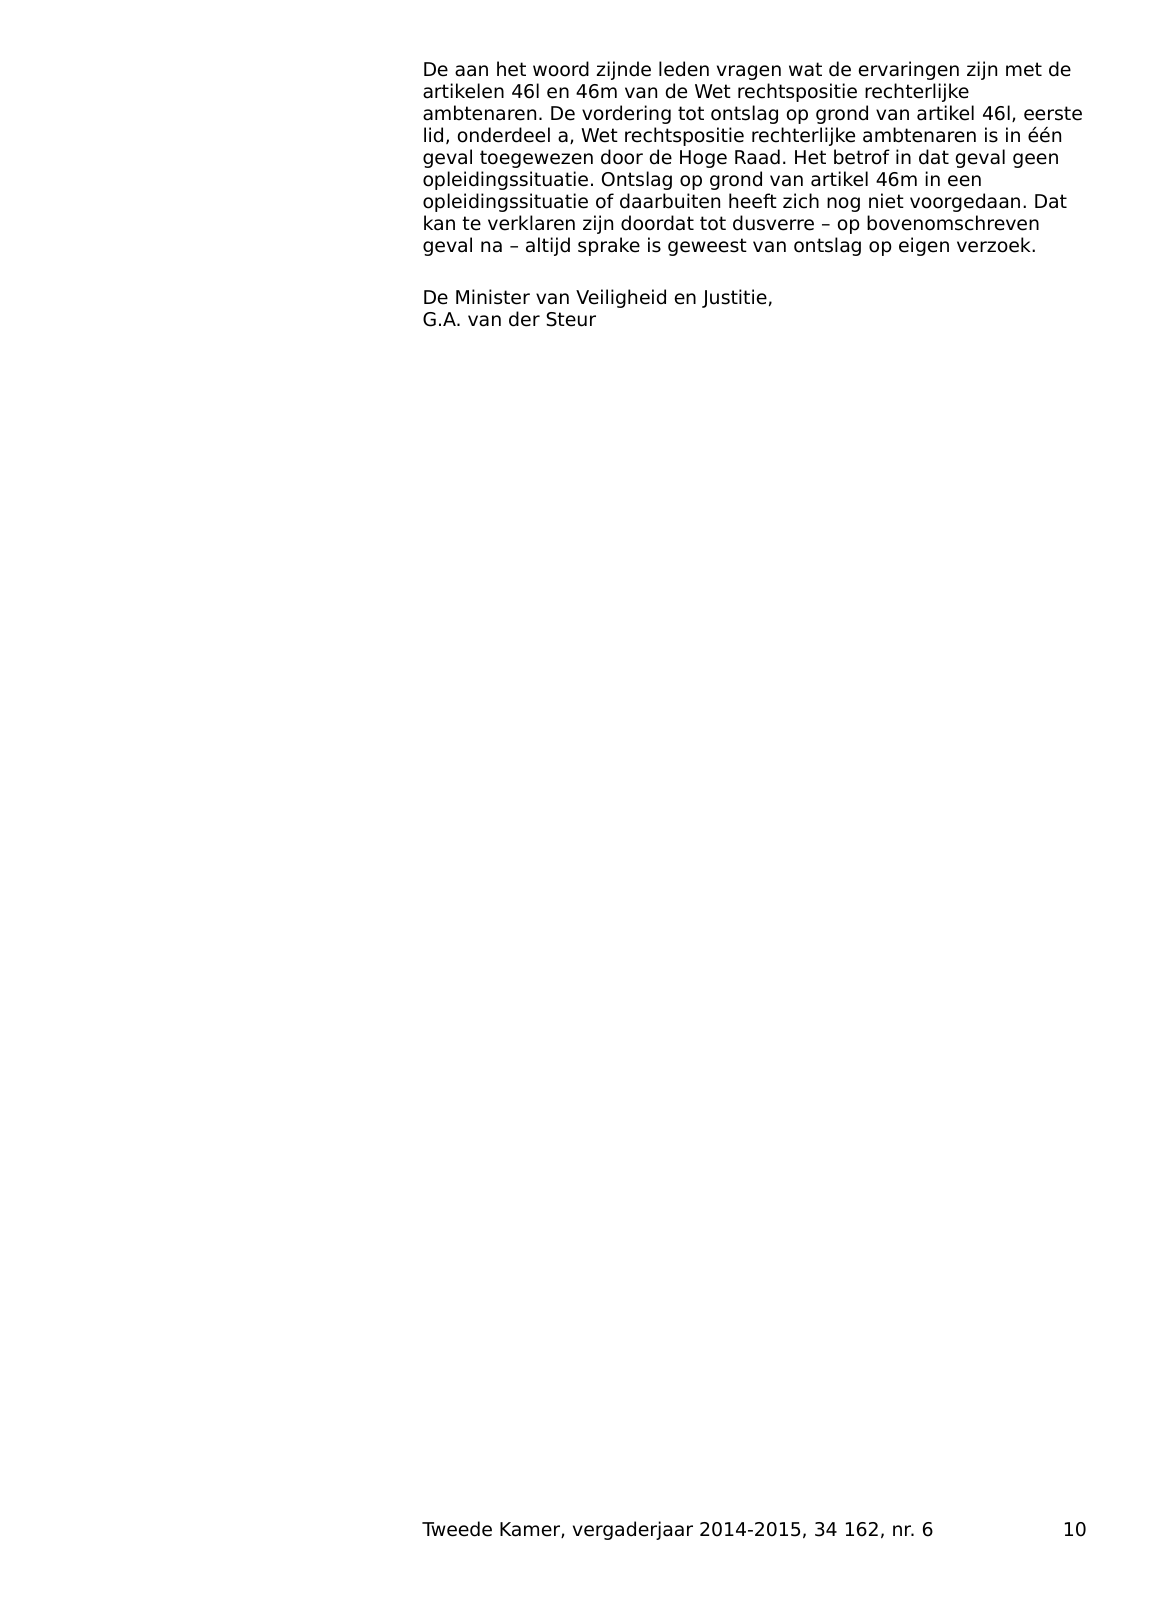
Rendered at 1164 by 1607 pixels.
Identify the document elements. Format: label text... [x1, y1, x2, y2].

text De aan het woord zijnde leden vragen wat de ervaringen zijn met de artikelen 46l en 46m van de Wet rechtspositie rechterlijke ambtenaren. De vordering tot ontslag op grond van artikel 46l, eerste lid, onderdeel a, Wet rechtspositie rechterlijke ambtenaren is in één geval toegewezen door de Hoge Raad. Het betrof in dat geval geen opleidingssituatie. Ontslag op grond van artikel 46m in een opleidingssituatie of daarbuiten heeft zich nog niet voorgedaan. Dat kan te verklaren zijn doordat tot dusverre – op bovenomschreven geval na – altijd sprake is geweest van ontslag op eigen verzoek. [422, 59, 1087, 257]
text De Minister van Veiligheid en Justitie, G.A. van der Steur [422, 287, 1087, 331]
